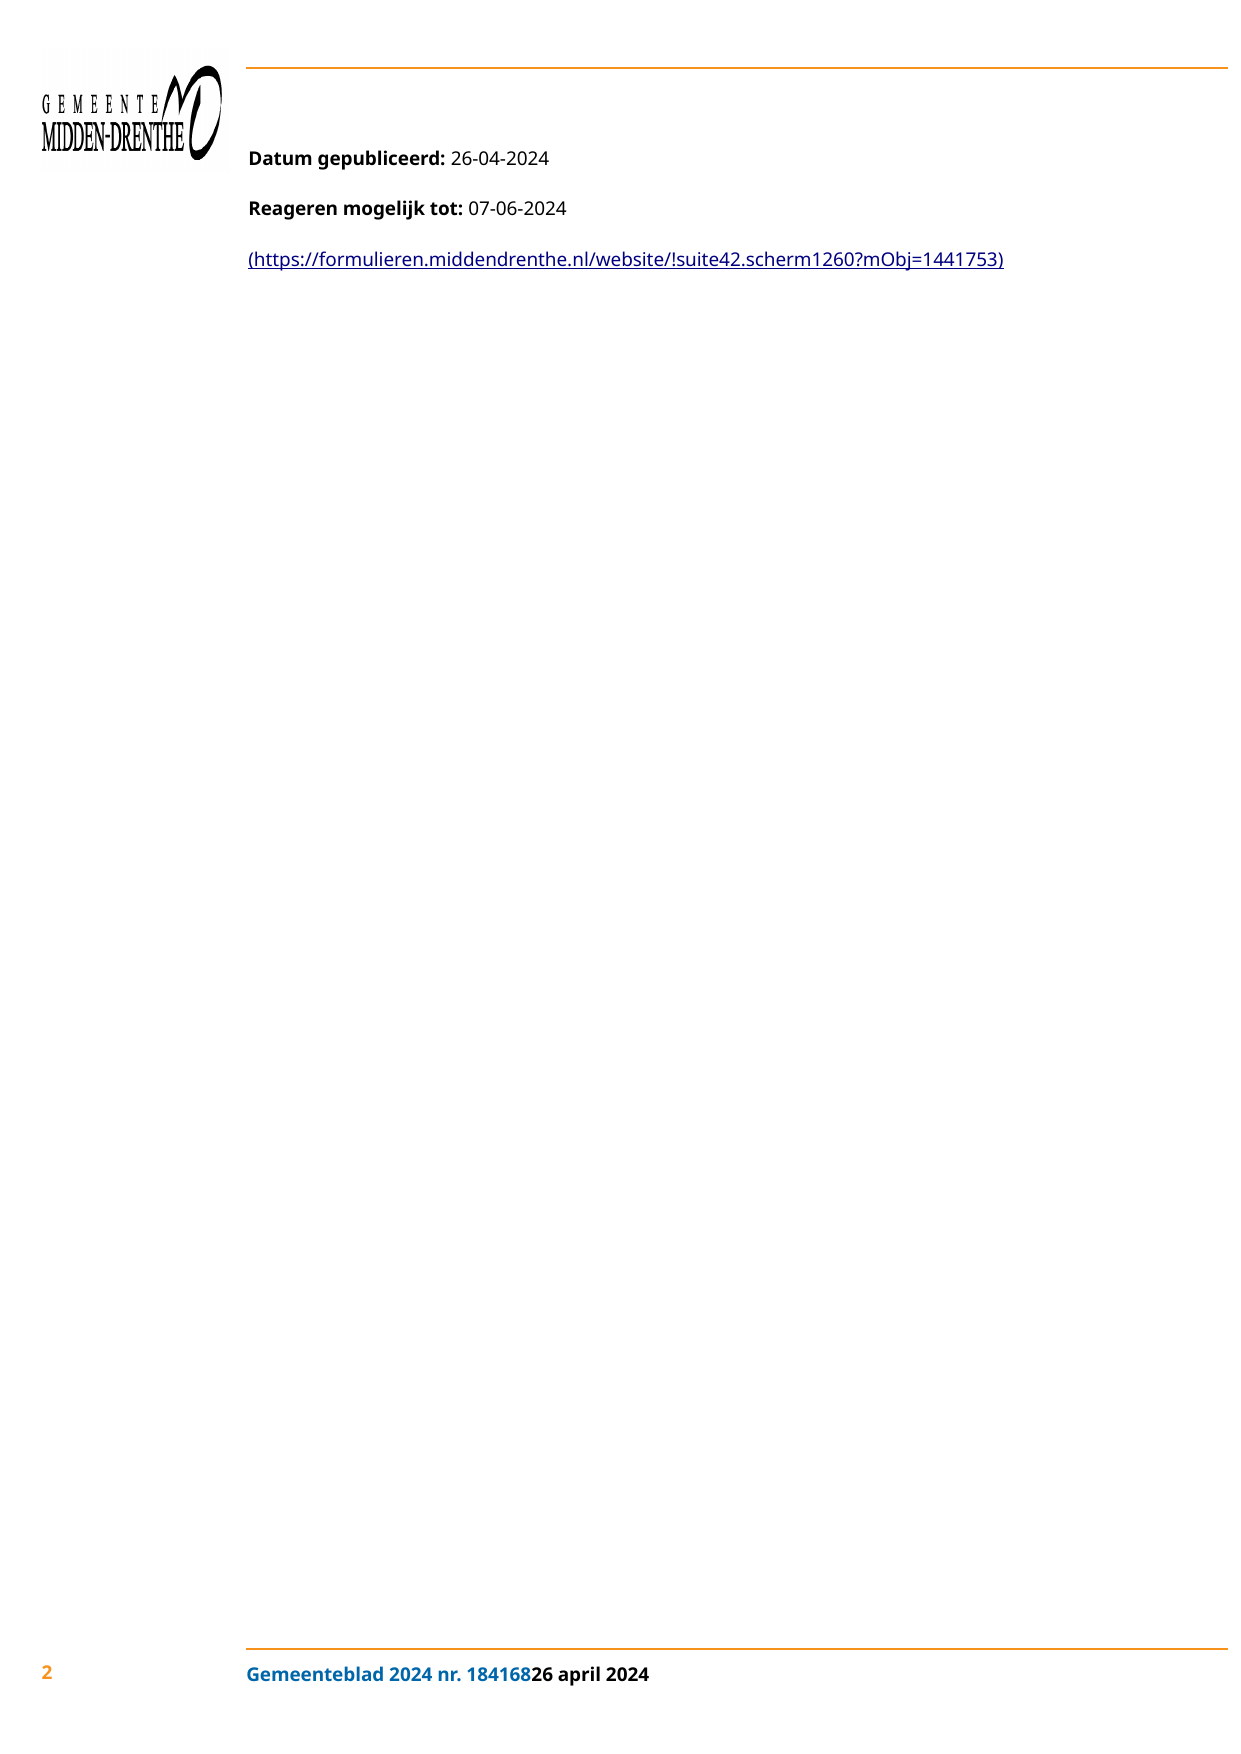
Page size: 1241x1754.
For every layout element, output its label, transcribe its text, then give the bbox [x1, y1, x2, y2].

picture [41, 47, 231, 172]
text Datum gepubliceerd: 26-04-2024 [248, 145, 1152, 171]
text Reageren mogelijk tot: 07-06-2024 [248, 196, 1152, 221]
text (https://formulieren.middendrenthe.nl/website/!suite42.scherm1260?mObj=1441753) [248, 246, 1152, 272]
